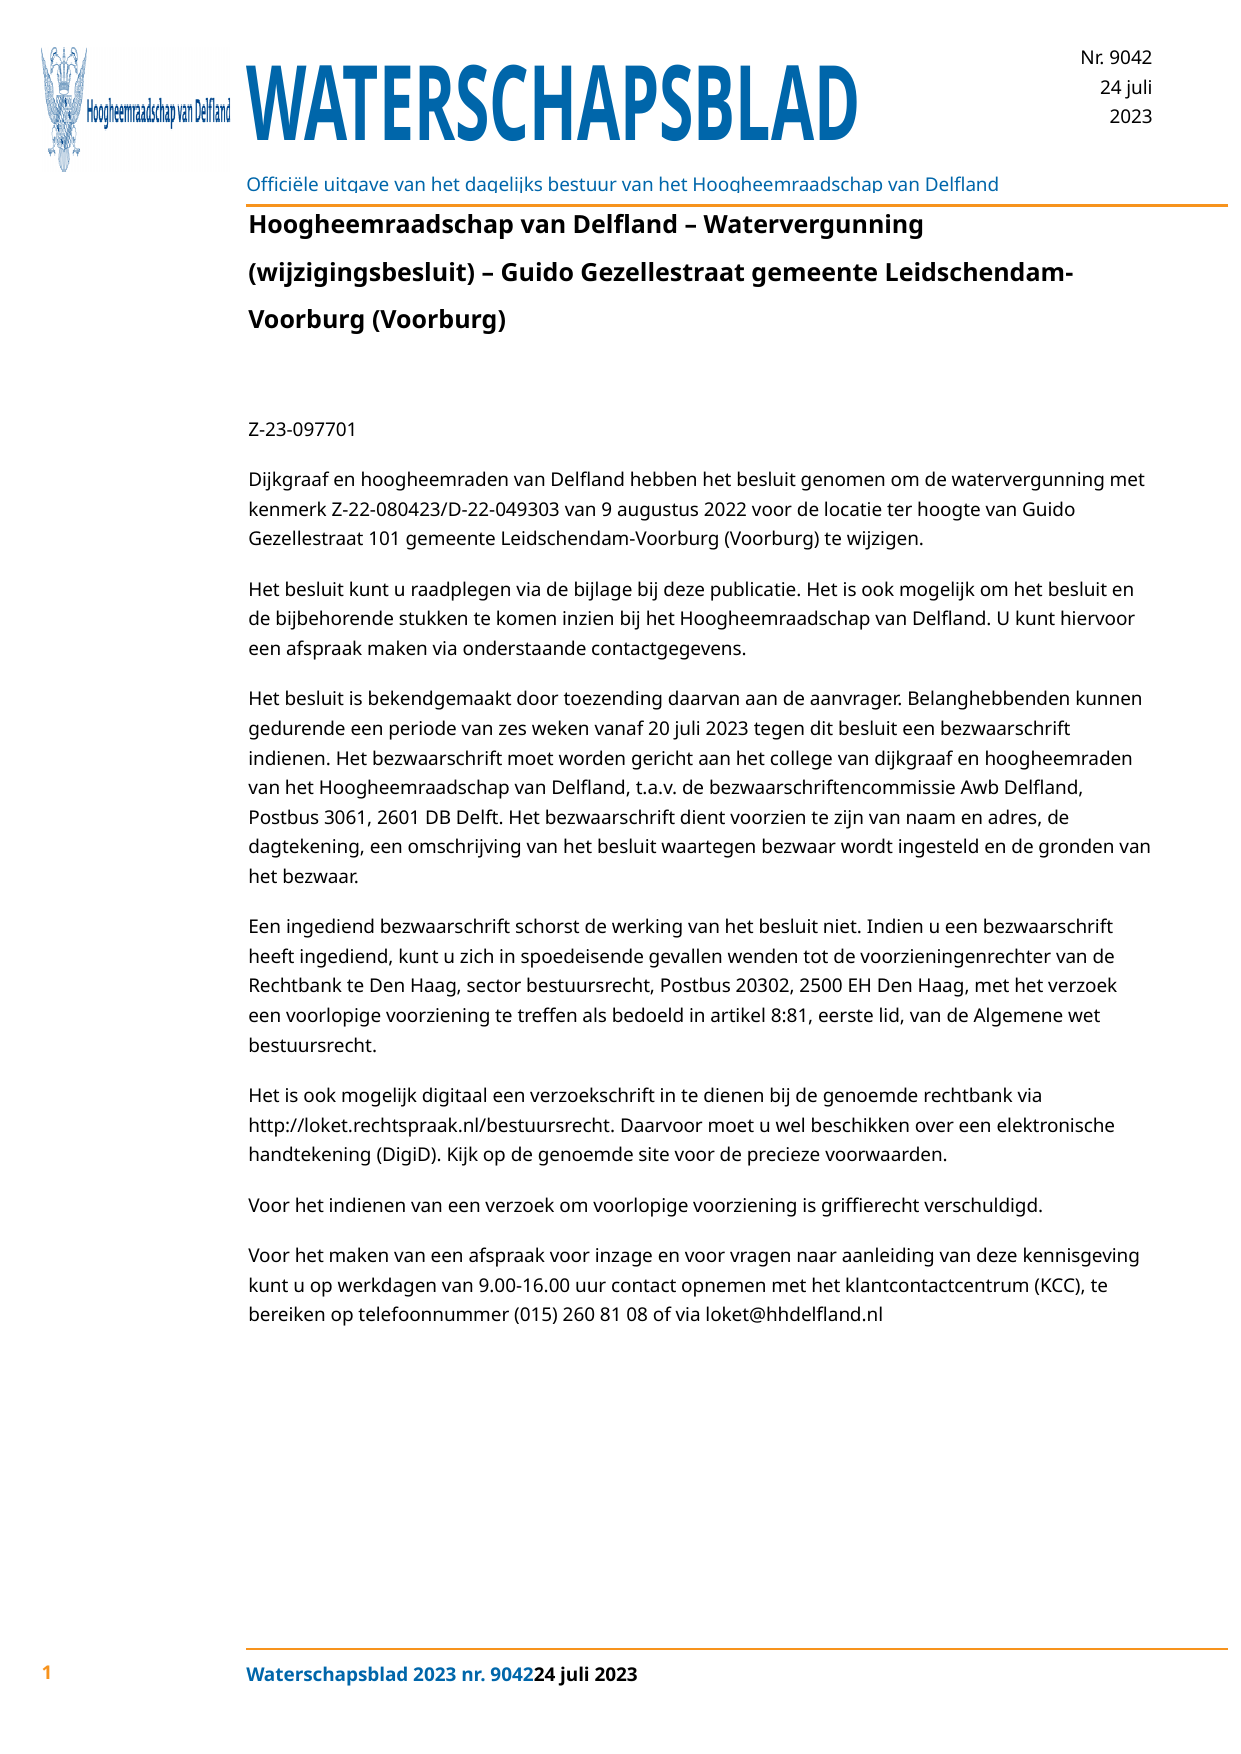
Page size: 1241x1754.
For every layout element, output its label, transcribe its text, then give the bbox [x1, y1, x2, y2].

text Een ingediend bezwaarschrift schorst de werking van het besluit niet. Indien u een bezwaarschrift heeft ingediend, kunt u zich in spoedeisende gevallen wenden tot de voorzieningenrechter van de Rechtbank te Den Haag, sector bestuursrecht, Postbus 20302, 2500 EH Den Haag, met het verzoek een voorlopige voorziening te treffen als bedoeld in artikel 8:81, eerste lid, van de Algemene wet bestuursrecht. [248, 913, 1152, 1057]
picture [41, 47, 231, 172]
text Het is ook mogelijk digitaal een verzoekschrift in te dienen bij de genoemde rechtbank via http://loket.rechtspraak.nl/bestuursrecht. Daarvoor moet u wel beschikken over een elektronische handtekening (DigiD). Kijk op de genoemde site voor de precieze voorwaarden. [248, 1082, 1152, 1167]
text Hoogheemraadschap van Delfland – Watervergunning (wijzigingsbesluit) – Guido Gezellestraat gemeente Leidschendam-Voorburg (Voorburg) [248, 207, 1152, 336]
text Het besluit is bekendgemaakt door toezending daarvan aan de aanvrager. Belanghebbenden kunnen gedurende een periode van zes weken vanaf 20 juli 2023 tegen dit besluit een bezwaarschrift indienen. Het bezwaarschrift moet worden gericht aan het college van dijkgraaf en hoogheemraden van het Hoogheemraadschap van Delfland, t.a.v. de bezwaarschriftencommissie Awb Delfland, Postbus 3061, 2601 DB Delft. Het bezwaarschrift dient voorzien te zijn van naam en adres, de dagtekening, een omschrijving van het besluit waartegen bezwaar wordt ingesteld en de gronden van het bezwaar. [248, 686, 1152, 889]
text Voor het maken van een afspraak voor inzage en voor vragen naar aanleiding van deze kennisgeving kunt u op werkdagen van 9.00-16.00 uur contact opnemen met het klantcontactcentrum (KCC), te bereiken op telefoonnummer (015) 260 81 08 of via loket@hhdelfland.nl [248, 1242, 1152, 1327]
text Het besluit kunt u raadplegen via de bijlage bij deze publicatie. Het is ook mogelijk om het besluit en de bijbehorende stukken te komen inzien bij het Hoogheemraadschap van Delfland. U kunt hiervoor een afspraak maken via onderstaande contactgegevens. [248, 576, 1152, 661]
text Z-23-097701 [248, 416, 1152, 442]
text Voor het indienen van een verzoek om voorlopige voorziening is griffierecht verschuldigd. [248, 1192, 1152, 1217]
text Dijkgraaf en hoogheemraden van Delfland hebben het besluit genomen om de watervergunning met kenmerk Z-22-080423/D-22-049303 van 9 augustus 2022 voor de locatie ter hoogte van Guido Gezellestraat 101 gemeente Leidschendam-Voorburg (Voorburg) te wijzigen. [248, 466, 1152, 551]
